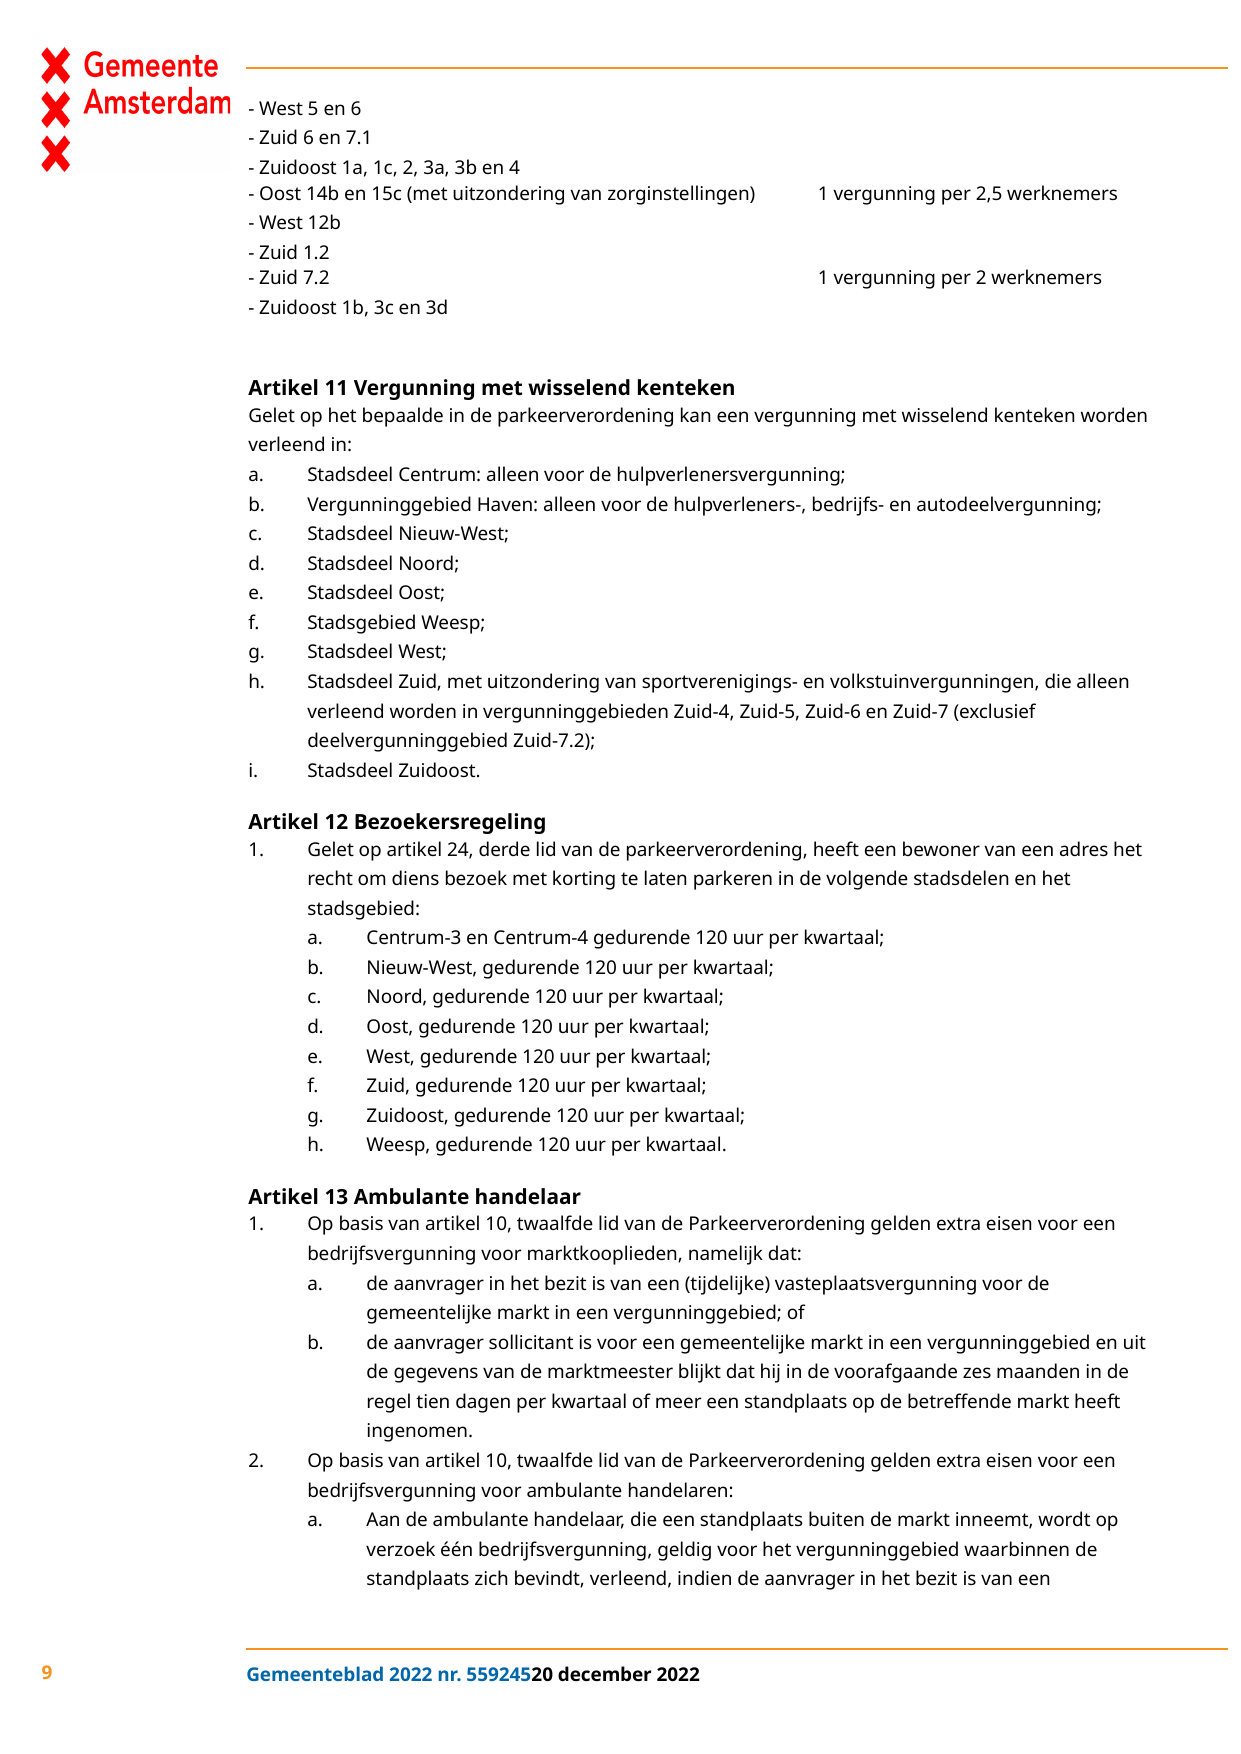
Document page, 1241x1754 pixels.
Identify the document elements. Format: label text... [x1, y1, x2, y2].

list Noord, gedurende 120 uur per kwartaal; [307, 984, 1152, 1009]
list Stadsgebied Weesp; [248, 609, 1152, 635]
list Stadsdeel Zuid, met uitzondering van sportverenigings- en volkstuinvergunningen, die alleen verleend worden in vergunninggebieden Zuid-4, Zuid-5, Zuid-6 en Zuid-7 (exclusief deelvergunninggebied Zuid-7.2); [248, 668, 1152, 753]
table_cell - Zuid 7.2 - Zuidoost 1b, 3c en 3d [248, 265, 818, 320]
table_cell 1 vergunning per 2,5 werknemers [818, 180, 1152, 264]
list Op basis van artikel 10, twaalfde lid van de Parkeerverordening gelden extra eisen voor een bedrijfsvergunning voor ambulante handelaren: [248, 1447, 1152, 1502]
list Stadsdeel Nieuw-West; [248, 520, 1152, 546]
list Vergunninggebied Haven: alleen voor de hulpverleners-, bedrijfs- en autodeelvergunning; [248, 491, 1152, 516]
list Stadsdeel Zuidoost. [248, 757, 1152, 783]
list Oost, gedurende 120 uur per kwartaal; [307, 1013, 1152, 1039]
list Weesp, gedurende 120 uur per kwartaal. [307, 1132, 1152, 1157]
text Artikel 13 Ambulante handelaar [248, 1182, 1152, 1211]
list West, gedurende 120 uur per kwartaal; [307, 1043, 1152, 1069]
list Op basis van artikel 10, twaalfde lid van de Parkeerverordening gelden extra eisen voor een bedrijfsvergunning voor marktkooplieden, namelijk dat: [248, 1211, 1152, 1266]
list Zuidoost, gedurende 120 uur per kwartaal; [307, 1102, 1152, 1128]
list Centrum-3 en Centrum-4 gedurende 120 uur per kwartaal; [307, 924, 1152, 950]
list Stadsdeel West; [248, 639, 1152, 664]
list de aanvrager sollicitant is voor een gemeentelijke markt in een vergunninggebied en uit de gegevens van de marktmeester blijkt dat hij in de voorafgaande zes maanden in de regel tien dagen per kwartaal of meer een standplaats op de betreffende markt heeft ingenomen. [307, 1329, 1152, 1443]
list Stadsdeel Centrum: alleen voor de hulpverlenersvergunning; [248, 461, 1152, 487]
list Stadsdeel Oost; [248, 579, 1152, 605]
text Artikel 12 Bezoekersregeling [248, 807, 1152, 836]
list Zuid, gedurende 120 uur per kwartaal; [307, 1072, 1152, 1098]
list Nieuw-West, gedurende 120 uur per kwartaal; [307, 954, 1152, 980]
text Artikel 11 Vergunning met wisselend kenteken [248, 373, 1152, 402]
list de aanvrager in het bezit is van een (tijdelijke) vasteplaatsvergunning voor de gemeentelijke markt in een vergunninggebied; of [307, 1270, 1152, 1325]
table_cell [818, 95, 1152, 180]
picture [41, 47, 231, 172]
table_cell - Oost 14b en 15c (met uitzondering van zorginstellingen) - West 12b - Zuid 1.2 [248, 180, 818, 264]
text Gelet op het bepaalde in de parkeerverordening kan een vergunning met wisselend kenteken worden verleend in: [248, 402, 1152, 457]
table_cell - West 5 en 6 - Zuid 6 en 7.1 - Zuidoost 1a, 1c, 2, 3a, 3b en 4 [248, 95, 818, 180]
table_cell 1 vergunning per 2 werknemers [818, 265, 1152, 320]
list Gelet op artikel 24, derde lid van de parkeerverordening, heeft een bewoner van een adres het recht om diens bezoek met korting te laten parkeren in de volgende stadsdelen en het stadsgebied: [248, 836, 1152, 921]
list Aan de ambulante handelaar, die een standplaats buiten de markt inneemt, wordt op verzoek één bedrijfsvergunning, geldig voor het vergunninggebied waarbinnen de standplaats zich bevindt, verleend, indien de aanvrager in het bezit is van een [307, 1506, 1152, 1591]
list Stadsdeel Noord; [248, 550, 1152, 576]
